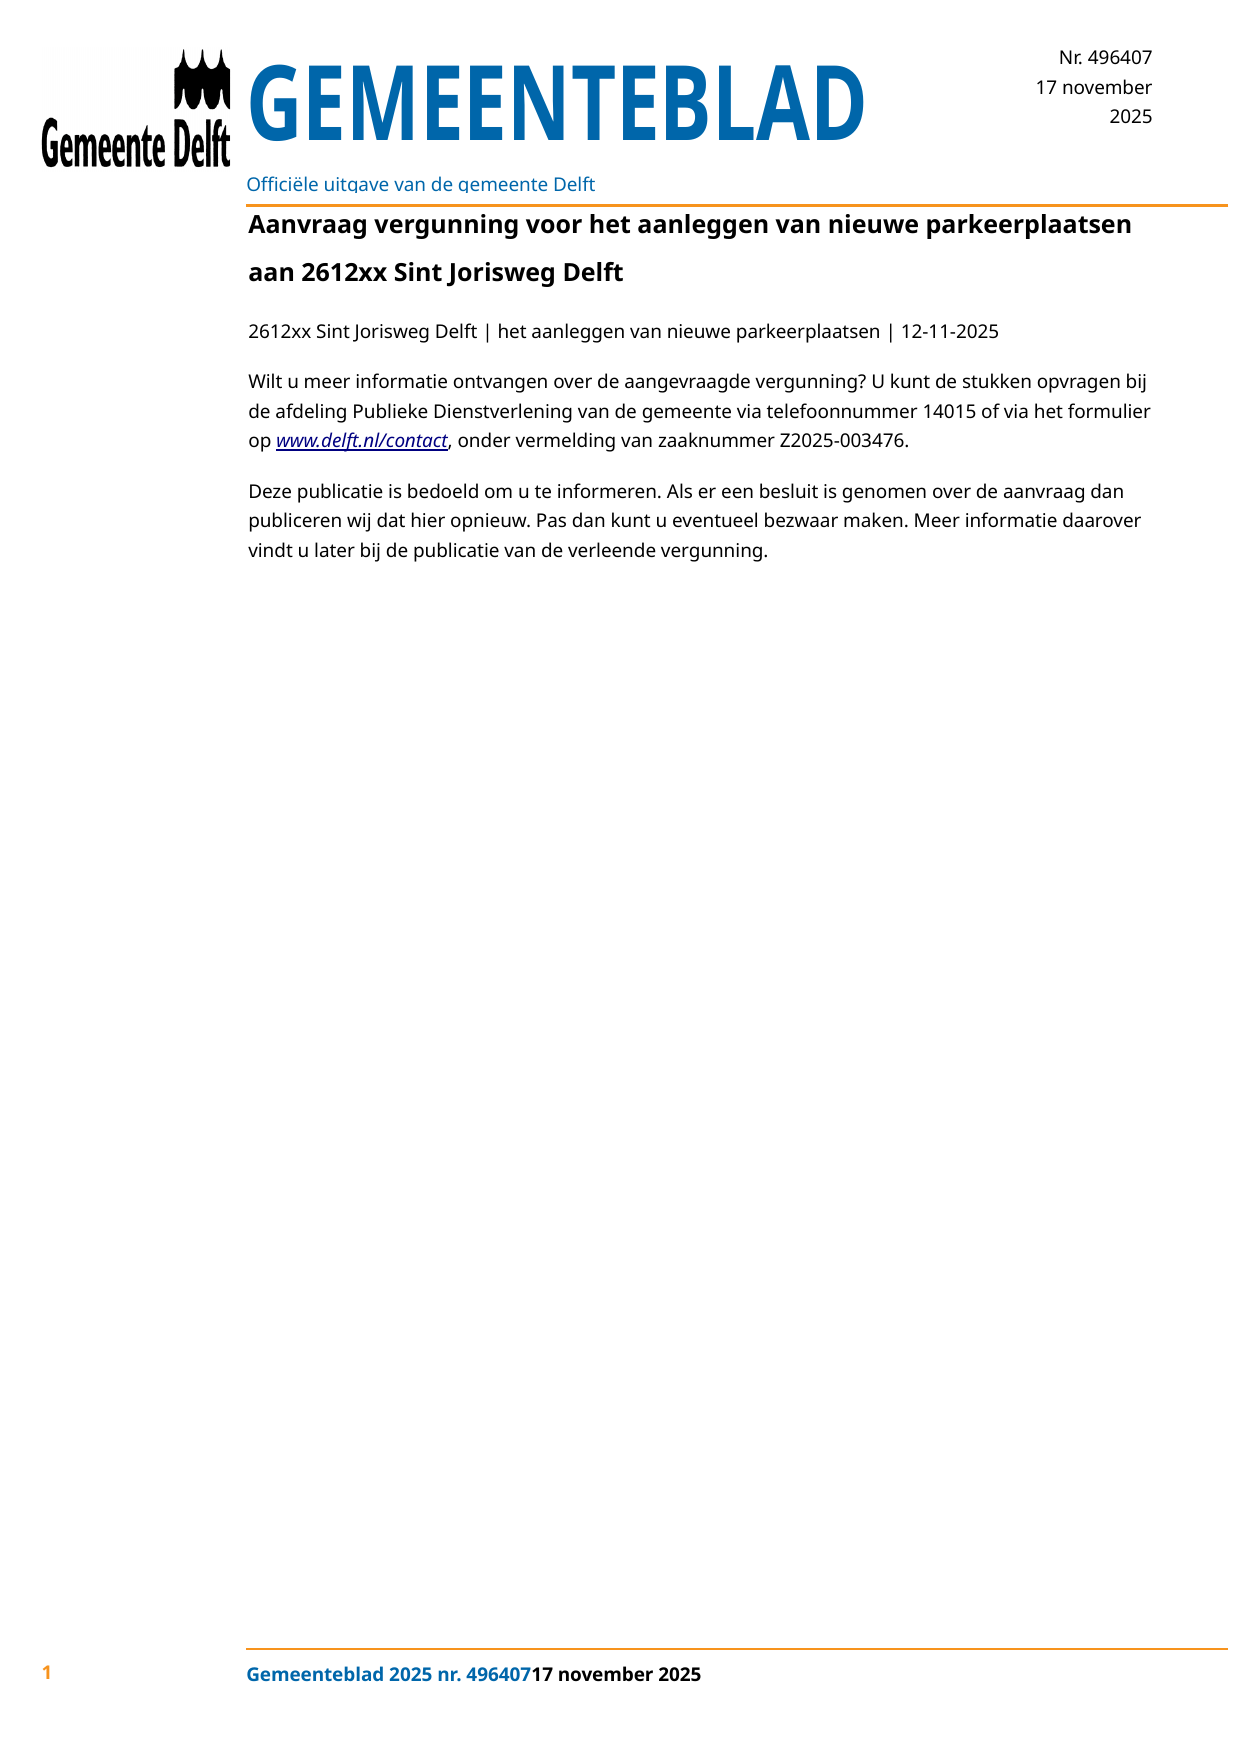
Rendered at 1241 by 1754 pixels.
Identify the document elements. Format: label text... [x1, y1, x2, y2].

text 2612xx Sint Jorisweg Delft | het aanleggen van nieuwe parkeerplaatsen | 12-11-2025 [248, 318, 1152, 344]
text Wilt u meer informatie ontvangen over de aangevraagde vergunning? U kunt de stukken opvragen bij de afdeling Publieke Dienstverlening van de gemeente via telefoonnummer 14015 of via het formulier op www.delft.nl/contact, onder vermelding van zaaknummer Z2025-003476. [248, 368, 1152, 453]
text Deze publicatie is bedoeld om u te informeren. Als er een besluit is genomen over de aanvraag dan publiceren wij dat hier opnieuw. Pas dan kunt u eventueel bezwaar maken. Meer informatie daarover vindt u later bij de publicatie van de verleende vergunning. [248, 478, 1152, 563]
picture [41, 47, 231, 172]
text Aanvraag vergunning voor het aanleggen van nieuwe parkeerplaatsen aan 2612xx Sint Jorisweg Delft [248, 207, 1152, 288]
